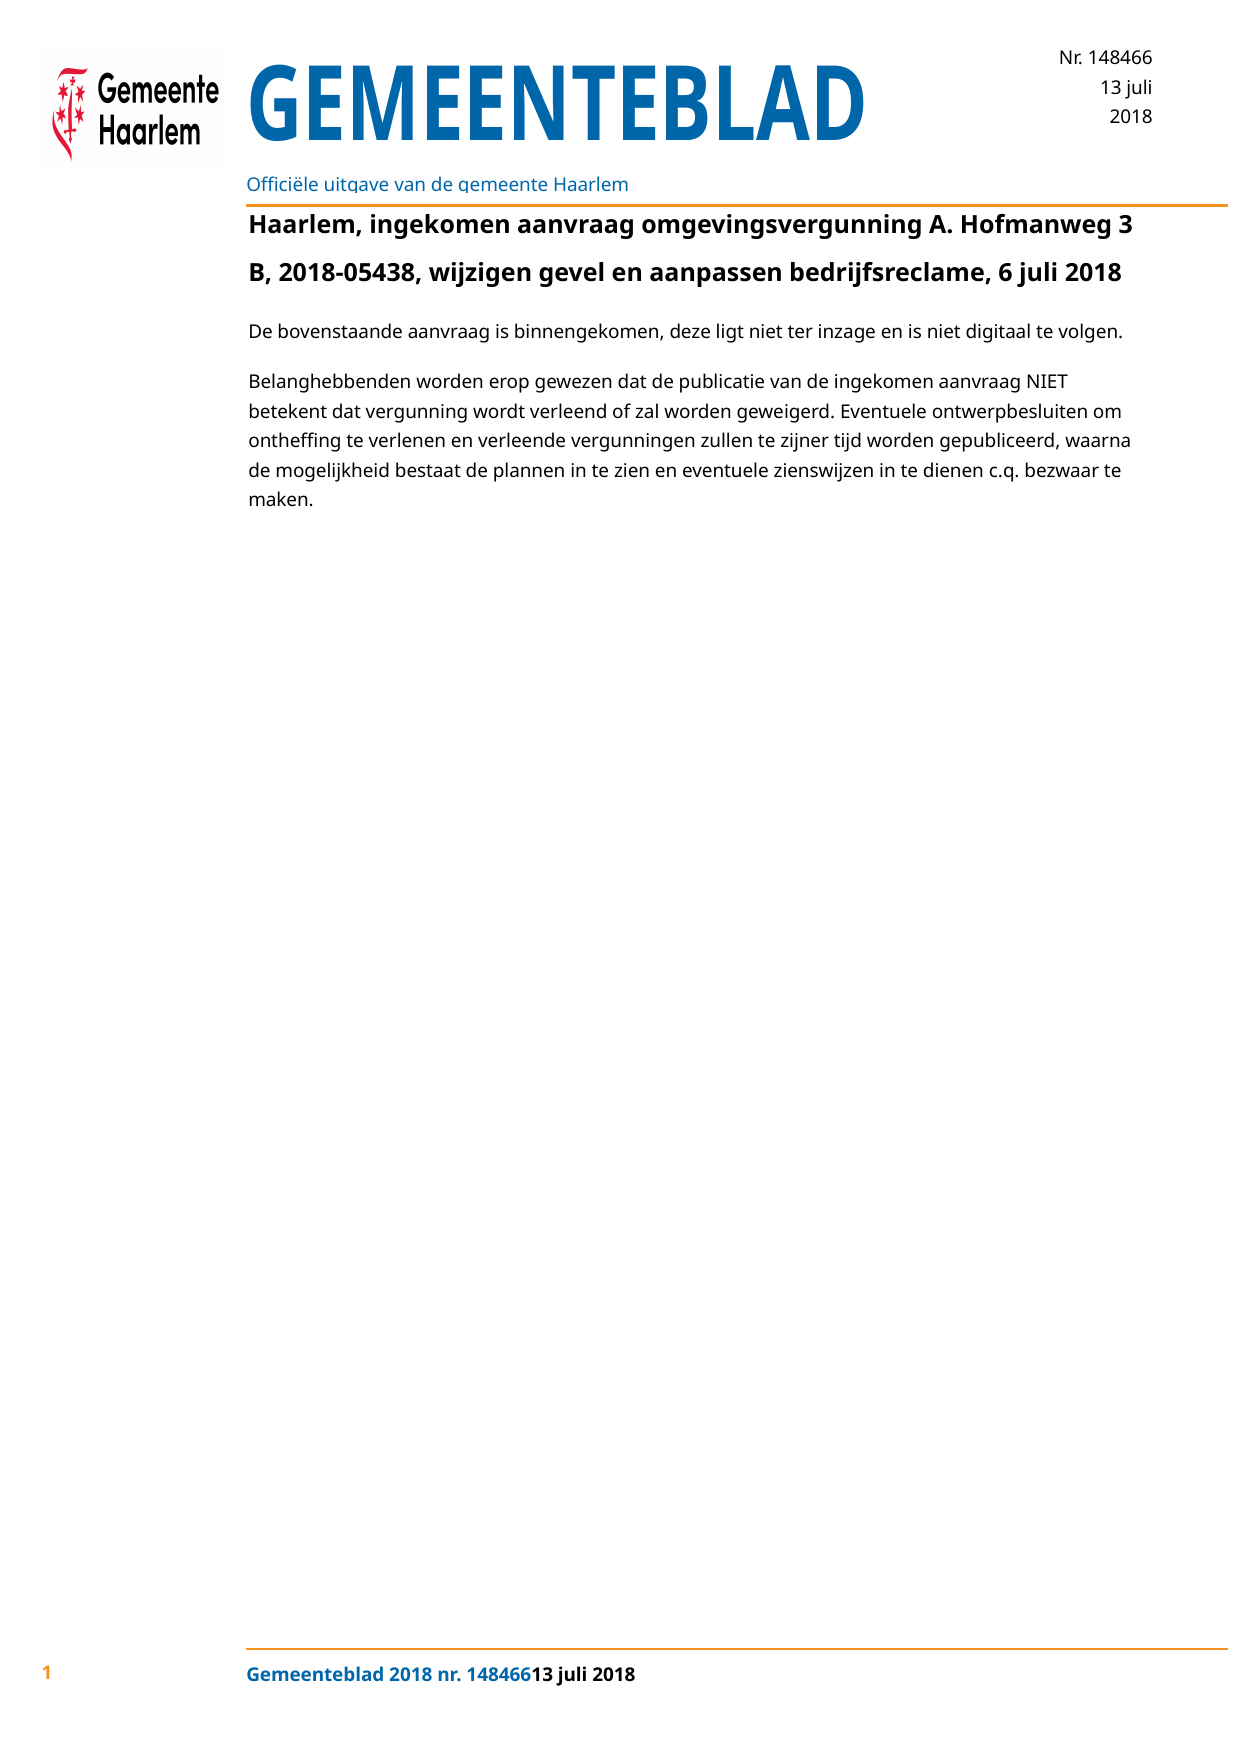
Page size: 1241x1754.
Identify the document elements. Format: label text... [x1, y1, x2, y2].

picture [41, 47, 231, 172]
text De bovenstaande aanvraag is binnengekomen, deze ligt niet ter inzage en is niet digitaal te volgen. [248, 318, 1152, 344]
text Haarlem, ingekomen aanvraag omgevingsvergunning A. Hofmanweg 3 B, 2018-05438, wijzigen gevel en aanpassen bedrijfsreclame, 6 juli 2018 [248, 207, 1152, 288]
text Belanghebbenden worden erop gewezen dat de publicatie van de ingekomen aanvraag NIET betekent dat vergunning wordt verleend of zal worden geweigerd. Eventuele ontwerpbesluiten om ontheffing te verlenen en verleende vergunningen zullen te zijner tijd worden gepubliceerd, waarna de mogelijkheid bestaat de plannen in te zien en eventuele zienswijzen in te dienen c.q. bezwaar te maken. [248, 368, 1152, 512]
